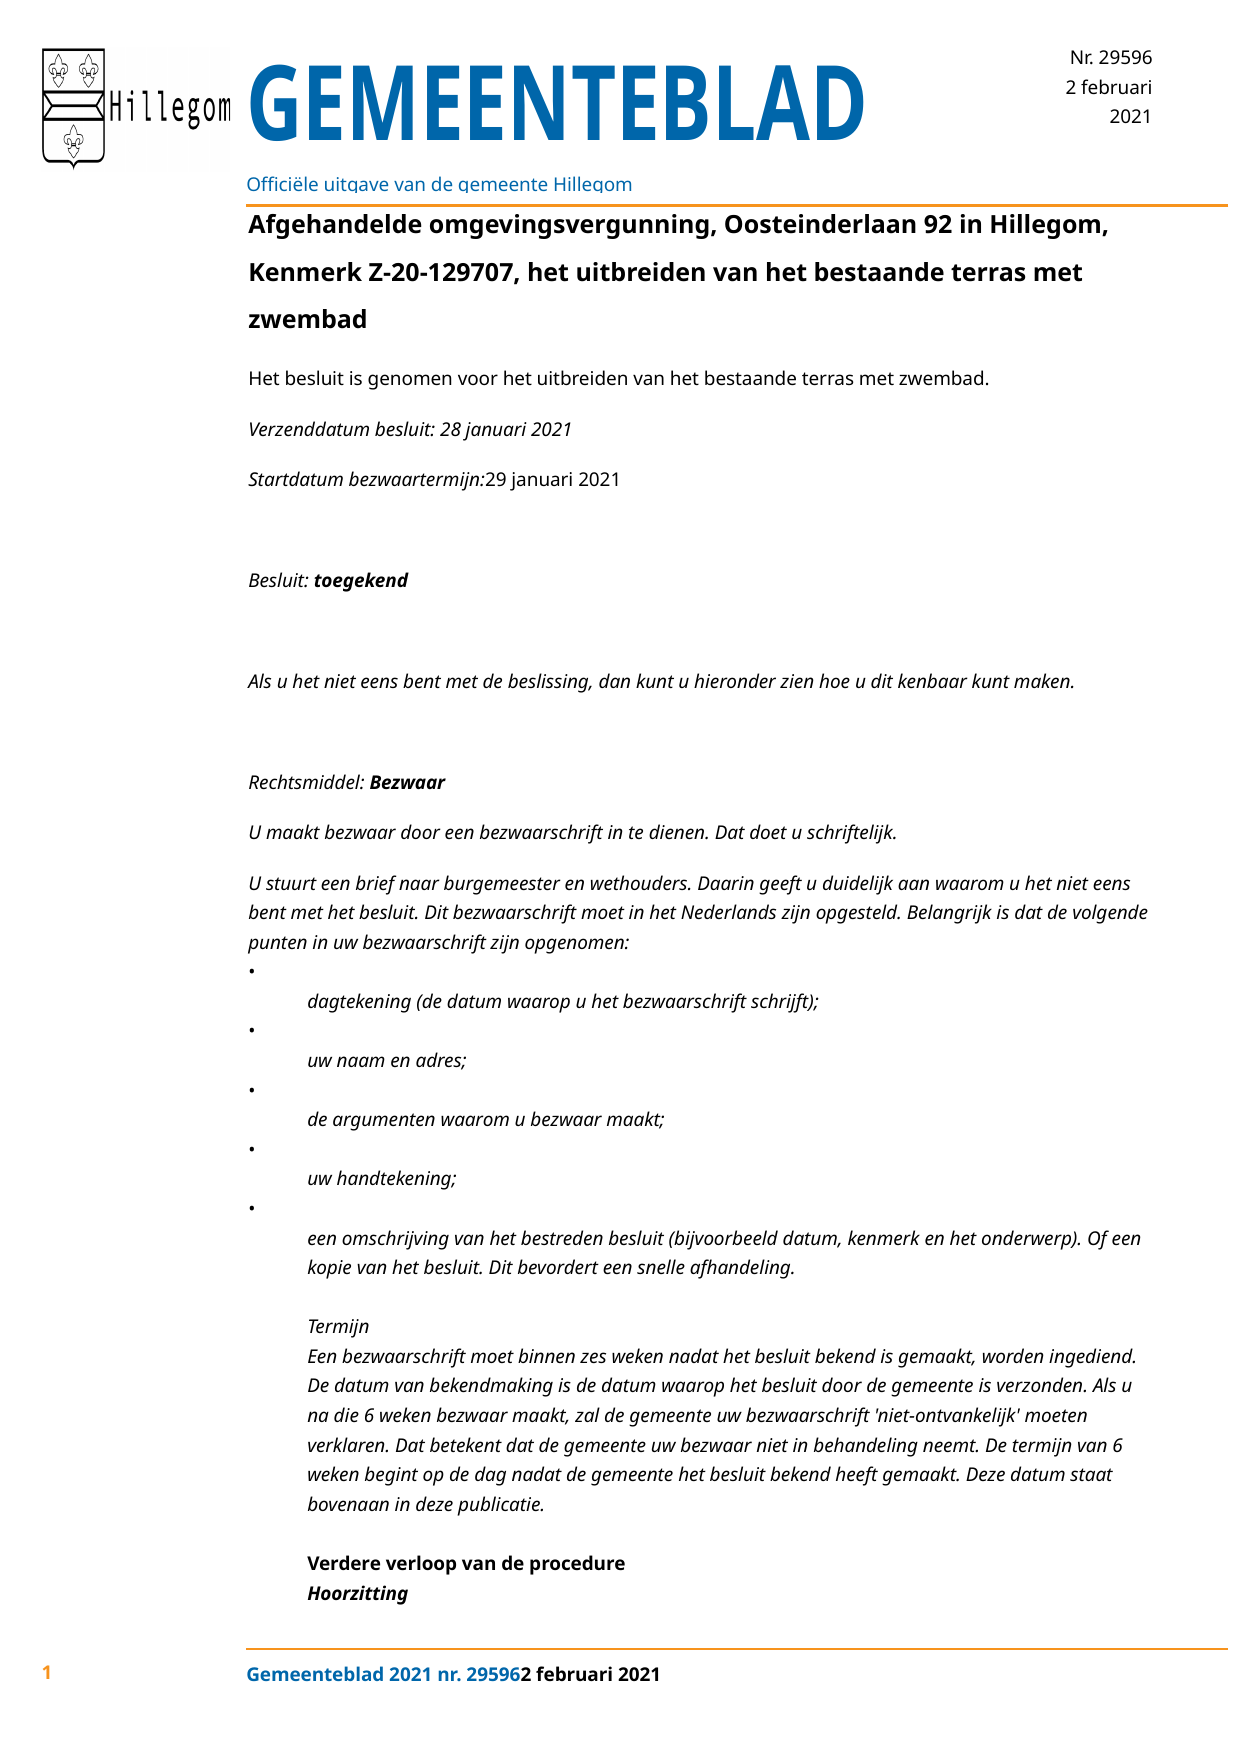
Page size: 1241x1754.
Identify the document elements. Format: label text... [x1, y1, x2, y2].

picture [41, 47, 231, 172]
text Startdatum bezwaartermijn:29 januari 2021 [248, 466, 1152, 492]
list een omschrijving van het bestreden besluit (bijvoorbeeld datum, kenmerk en het onderwerp). Of een kopie van het besluit. Dit bevordert een snelle afhandeling. [248, 1225, 1152, 1280]
list uw handtekening; [248, 1166, 1152, 1191]
list Een bezwaarschrift moet binnen zes weken nadat het besluit bekend is gemaakt, worden ingediend. De datum van bekendmaking is de datum waarop het besluit door de gemeente is verzonden. Als u na die 6 weken bezwaar maakt, zal de gemeente uw bezwaarschrift 'niet-ontvankelijk' moeten verklaren. Dat betekent dat de gemeente uw bezwaar niet in behandeling neemt. De termijn van 6 weken begint op de dag nadat de gemeente het besluit bekend heeft gemaakt. Deze datum staat bovenaan in deze publicatie. [248, 1343, 1152, 1517]
text U maakt bezwaar door een bezwaarschrift in te dienen. Dat doet u schriftelijk. [248, 819, 1152, 845]
list Hoorzitting [248, 1580, 1152, 1605]
text Afgehandelde omgevingsvergunning, Oosteinderlaan 92 in Hillegom, Kenmerk Z-20-129707, het uitbreiden van het bestaande terras met zwembad [248, 207, 1152, 336]
list dagtekening (de datum waarop u het bezwaarschrift schrijft); [248, 988, 1152, 1014]
list uw naam en adres; [248, 1047, 1152, 1073]
text Verzenddatum besluit: 28 januari 2021 [248, 416, 1152, 442]
list Verdere verloop van de procedure [248, 1550, 1152, 1576]
list de argumenten waarom u bezwaar maakt; [248, 1106, 1152, 1132]
text Rechtsmiddel: Bezwaar [248, 769, 1152, 794]
text Als u het niet eens bent met de beslissing, dan kunt u hieronder zien hoe u dit kenbaar kunt maken. [248, 668, 1152, 694]
text Besluit: toegekend [248, 567, 1152, 593]
list Termijn [248, 1313, 1152, 1339]
text Het besluit is genomen voor het uitbreiden van het bestaande terras met zwembad. [248, 366, 1152, 391]
text U stuurt een brief naar burgemeester en wethouders. Daarin geeft u duidelijk aan waarom u het niet eens bent met het besluit. Dit bezwaarschrift moet in het Nederlands zijn opgesteld. Belangrijk is dat de volgende punten in uw bezwaarschrift zijn opgenomen: [248, 870, 1152, 954]
